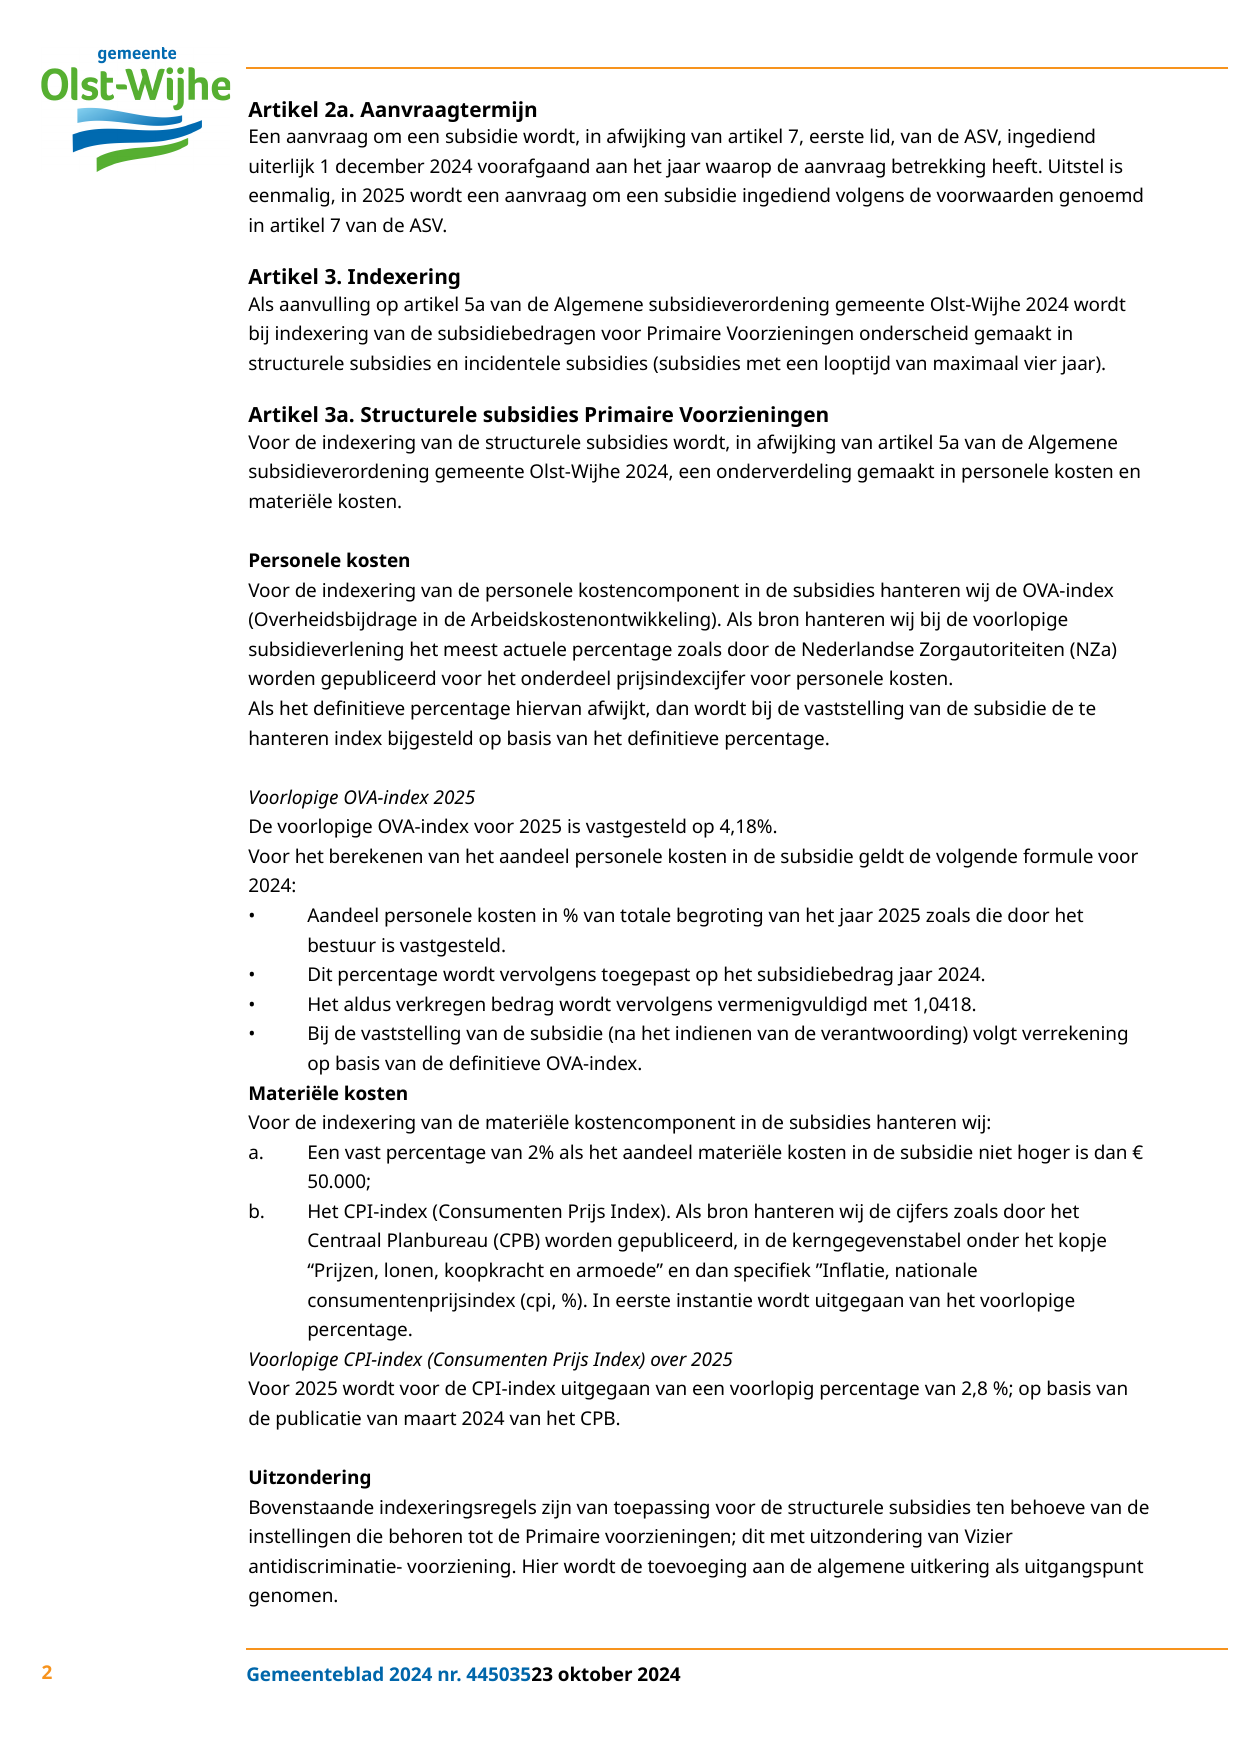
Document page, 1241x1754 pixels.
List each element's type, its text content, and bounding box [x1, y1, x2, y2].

text Bovenstaande indexeringsregels zijn van toepassing voor de structurele subsidies ten behoeve van de instellingen die behoren tot de Primaire voorzieningen; dit met uitzondering van Vizier antidiscriminatie- voorziening. Hier wordt de toevoeging aan de algemene uitkering als uitgangspunt genomen. [248, 1494, 1152, 1608]
text Voor de indexering van de personele kostencomponent in de subsidies hanteren wij de OVA-index (Overheidsbijdrage in de Arbeidskostenontwikkeling). Als bron hanteren wij bij de voorlopige subsidieverlening het meest actuele percentage zoals door de Nederlandse Zorgautoriteiten (NZa) worden gepubliceerd voor het onderdeel prijsindexcijfer voor personele kosten. [248, 577, 1152, 691]
text Voor de indexering van de materiële kostencomponent in de subsidies hanteren wij: [248, 1109, 1152, 1135]
text Personele kosten [248, 547, 1152, 573]
text Voor 2025 wordt voor de CPI-index uitgegaan van een voorlopig percentage van 2,8 %; op basis van de publicatie van maart 2024 van het CPB. [248, 1376, 1152, 1431]
text Als het definitieve percentage hiervan afwijkt, dan wordt bij de vaststelling van de subsidie de te hanteren index bijgesteld op basis van het definitieve percentage. [248, 695, 1152, 750]
text Voor het berekenen van het aandeel personele kosten in de subsidie geldt de volgende formule voor 2024: [248, 843, 1152, 898]
text Artikel 3. Indexering [248, 262, 1152, 291]
list Aandeel personele kosten in % van totale begroting van het jaar 2025 zoals die door het bestuur is vastgesteld. [248, 902, 1152, 957]
list Een vast percentage van 2% als het aandeel materiële kosten in de subsidie niet hoger is dan € 50.000; [248, 1139, 1152, 1194]
text De voorlopige OVA-index voor 2025 is vastgesteld op 4,18%. [248, 813, 1152, 839]
list Bij de vaststelling van de subsidie (na het indienen van de verantwoording) volgt verrekening op basis van de definitieve OVA-index. [248, 1021, 1152, 1076]
text Artikel 2a. Aanvraagtermijn [248, 95, 1152, 123]
text Voorlopige OVA-index 2025 [248, 784, 1152, 809]
text Voorlopige CPI-index (Consumenten Prijs Index) over 2025 [248, 1346, 1152, 1372]
picture [41, 47, 231, 172]
list Dit percentage wordt vervolgens toegepast op het subsidiebedrag jaar 2024. [248, 961, 1152, 987]
list Het CPI-index (Consumenten Prijs Index). Als bron hanteren wij de cijfers zoals door het Centraal Planbureau (CPB) worden gepubliceerd, in de kerngegevenstabel onder het kopje “Prijzen, lonen, koopkracht en armoede” en dan specifiek ”Inflatie, nationale consumentenprijsindex (cpi, %). In eerste instantie wordt uitgegaan van het voorlopige percentage. [248, 1198, 1152, 1342]
text Artikel 3a. Structurele subsidies Primaire Voorzieningen [248, 400, 1152, 429]
list Het aldus verkregen bedrag wordt vervolgens vermenigvuldigd met 1,0418. [248, 991, 1152, 1017]
text Uitzondering [248, 1464, 1152, 1490]
text Voor de indexering van de structurele subsidies wordt, in afwijking van artikel 5a van de Algemene subsidieverordening gemeente Olst-Wijhe 2024, een onderverdeling gemaakt in personele kosten en materiële kosten. [248, 429, 1152, 514]
text Materiële kosten [248, 1080, 1152, 1105]
text Als aanvulling op artikel 5a van de Algemene subsidieverordening gemeente Olst-Wijhe 2024 wordt bij indexering van de subsidiebedragen voor Primaire Voorzieningen onderscheid gemaakt in structurele subsidies en incidentele subsidies (subsidies met een looptijd van maximaal vier jaar). [248, 291, 1152, 376]
text Een aanvraag om een subsidie wordt, in afwijking van artikel 7, eerste lid, van de ASV, ingediend uiterlijk 1 december 2024 voorafgaand aan het jaar waarop de aanvraag betrekking heeft. Uitstel is eenmalig, in 2025 wordt een aanvraag om een subsidie ingediend volgens de voorwaarden genoemd in artikel 7 van de ASV. [248, 123, 1152, 238]
